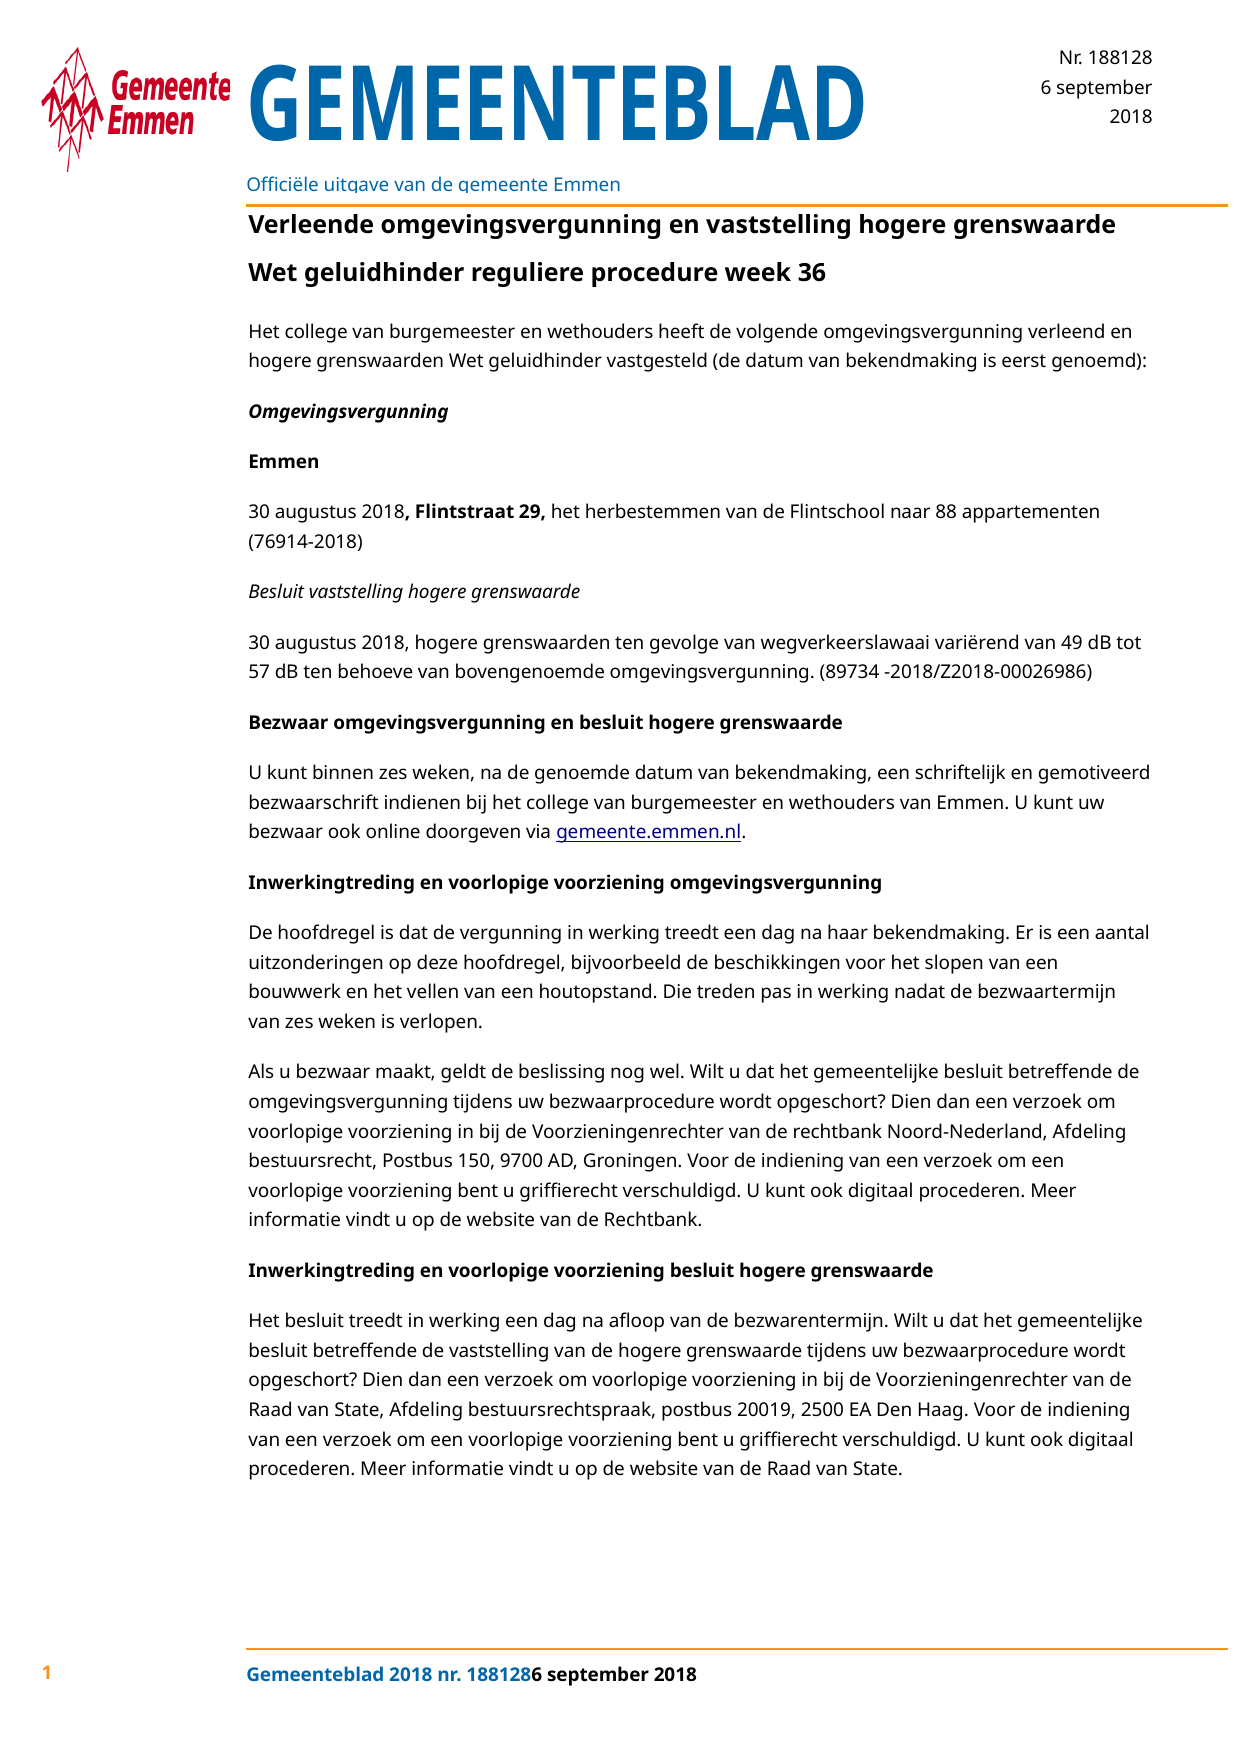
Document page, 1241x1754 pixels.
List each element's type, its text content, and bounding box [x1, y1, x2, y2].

text Het college van burgemeester en wethouders heeft de volgende omgevingsvergunning verleend en hogere grenswaarden Wet geluidhinder vastgesteld (de datum van bekendmaking is eerst genoemd): [248, 318, 1152, 373]
text Besluit vaststelling hogere grenswaarde [248, 579, 1152, 604]
text Het besluit treedt in werking een dag na afloop van de bezwarentermijn. Wilt u dat het gemeentelijke besluit betreffende de vaststelling van de hogere grenswaarde tijdens uw bezwaarprocedure wordt opgeschort? Dien dan een verzoek om voorlopige voorziening in bij de Voorzieningenrechter van de Raad van State, Afdeling bestuurs­recht­spraak, postbus 200­19, 2500 EA Den Haag. Voor de indiening van een verzoek om een voorlopige voorziening bent u griffierecht verschuldigd. U kunt ook digitaal procederen. Meer informatie vindt u op de website van de Raad van State. [248, 1307, 1152, 1481]
text Omgevingsvergunning [248, 398, 1152, 424]
text Inwerkingtreding en voorlopige voorziening besluit hogere grenswaarde [248, 1257, 1152, 1283]
text Inwerkingtreding en voorlopige voorziening omgevingsvergunning [248, 869, 1152, 895]
text 30 augustus 2018, Flintstraat 29, het herbestemmen van de Flintschool naar 88 appartementen (76914-2018) [248, 499, 1152, 554]
text De hoofdregel is dat de vergunning in werking treedt een dag na haar bekendmaking. Er is een aantal uitzonderingen op deze hoofdregel, bijvoorbeeld de beschikkingen voor het slopen van een bouwwerk en het vellen van een houtopstand. Die treden pas in werking nadat de bezwaartermijn van zes weken is verlopen. [248, 919, 1152, 1034]
text 30 augustus 2018, hogere grenswaarden ten gevolge van wegverkeerslawaai variërend van 49 dB tot 57 dB ten behoeve van bovengenoemde omgevingsvergunning. (89734 -2018/Z2018-00026986) [248, 629, 1152, 684]
text Als u bezwaar maakt, geldt de beslissing nog wel. Wilt u dat het gemeentelijke besluit betreffende de omgevingsvergunning tijdens uw bezwaarprocedure wordt opgeschort? Dien dan een verzoek om voorlopige voorziening in bij de Voorzieningenrechter van de rechtbank Noord-Nederland, Afdeling bestuursrecht, Postbus 150, 9700 AD, Groningen. Voor de indiening van een verzoek om een voorlopige voorziening bent u griffierecht verschuldigd. U kunt ook digitaal procederen. Meer informatie vindt u op de website van de Rechtbank. [248, 1059, 1152, 1232]
text Emmen [248, 448, 1152, 474]
text Verleende omgevingsvergunning en vaststelling hogere grenswaarde Wet geluidhinder reguliere procedure week 36 [248, 207, 1152, 288]
text U kunt binnen zes weken, na de genoemde datum van bekendmaking, een schriftelijk en gemotiveerd bezwaarschrift indienen bij het college van burgemeester en wethouders van Emmen. U kunt uw bezwaar ook online doorgeven via gemeente.emmen.nl. [248, 759, 1152, 844]
text Bezwaar omgevingsvergunning en besluit hogere grenswaarde [248, 709, 1152, 735]
picture [41, 47, 231, 172]
